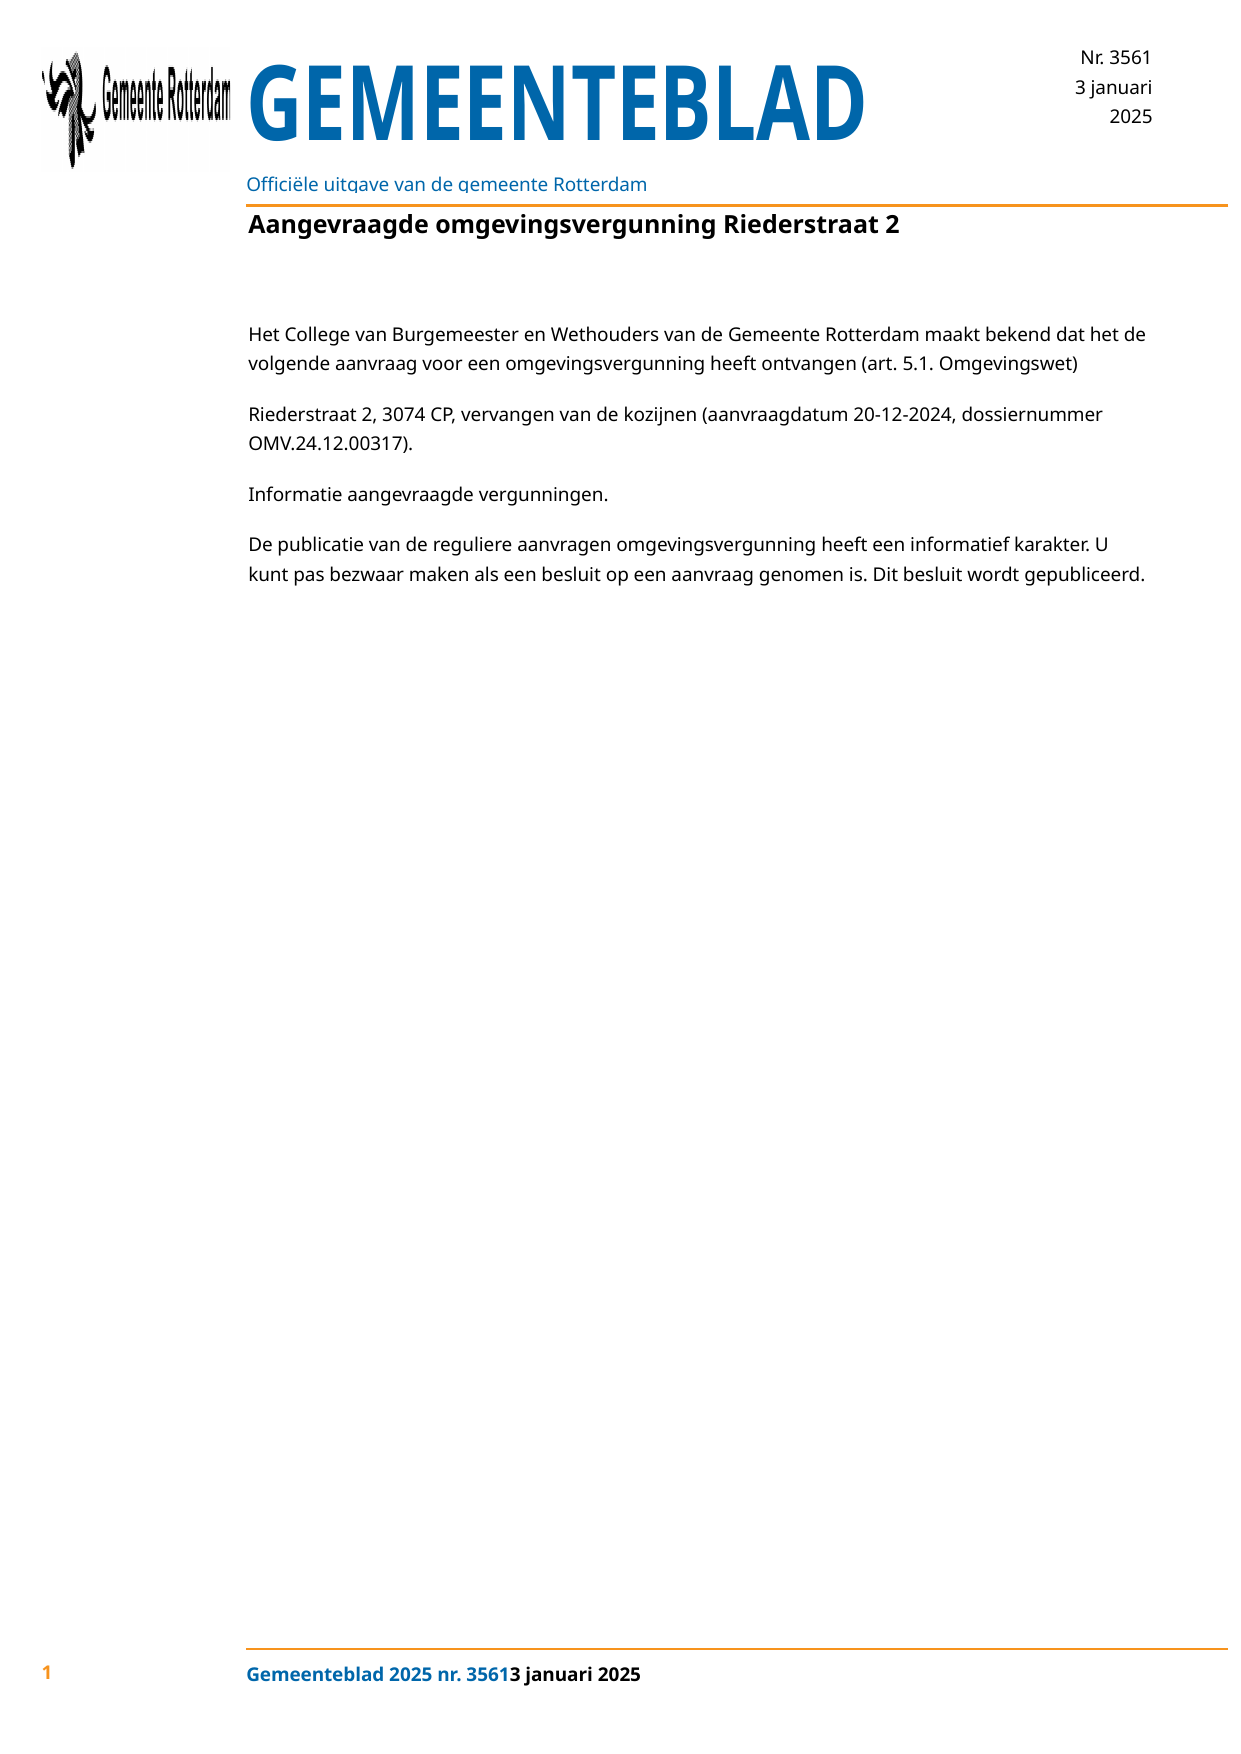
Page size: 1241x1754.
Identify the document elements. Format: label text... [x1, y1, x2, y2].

text Riederstraat 2, 3074 CP, vervangen van de kozijnen (aanvraagdatum 20-12-2024, dossiernummer OMV.24.12.00317). [248, 401, 1152, 456]
text De publicatie van de reguliere aanvragen omgevingsvergunning heeft een informatief karakter. U kunt pas bezwaar maken als een besluit op een aanvraag genomen is. Dit besluit wordt gepubliceerd. [248, 531, 1152, 586]
text Het College van Burgemeester en Wethouders van de Gemeente Rotterdam maakt bekend dat het de volgende aanvraag voor een omgevingsvergunning heeft ontvangen (art. 5.1. Omgevingswet) [248, 321, 1152, 376]
text Aangevraagde omgevingsvergunning Riederstraat 2 [248, 207, 1152, 241]
text Informatie aangevraagde vergunningen. [248, 481, 1152, 506]
picture [41, 47, 231, 172]
